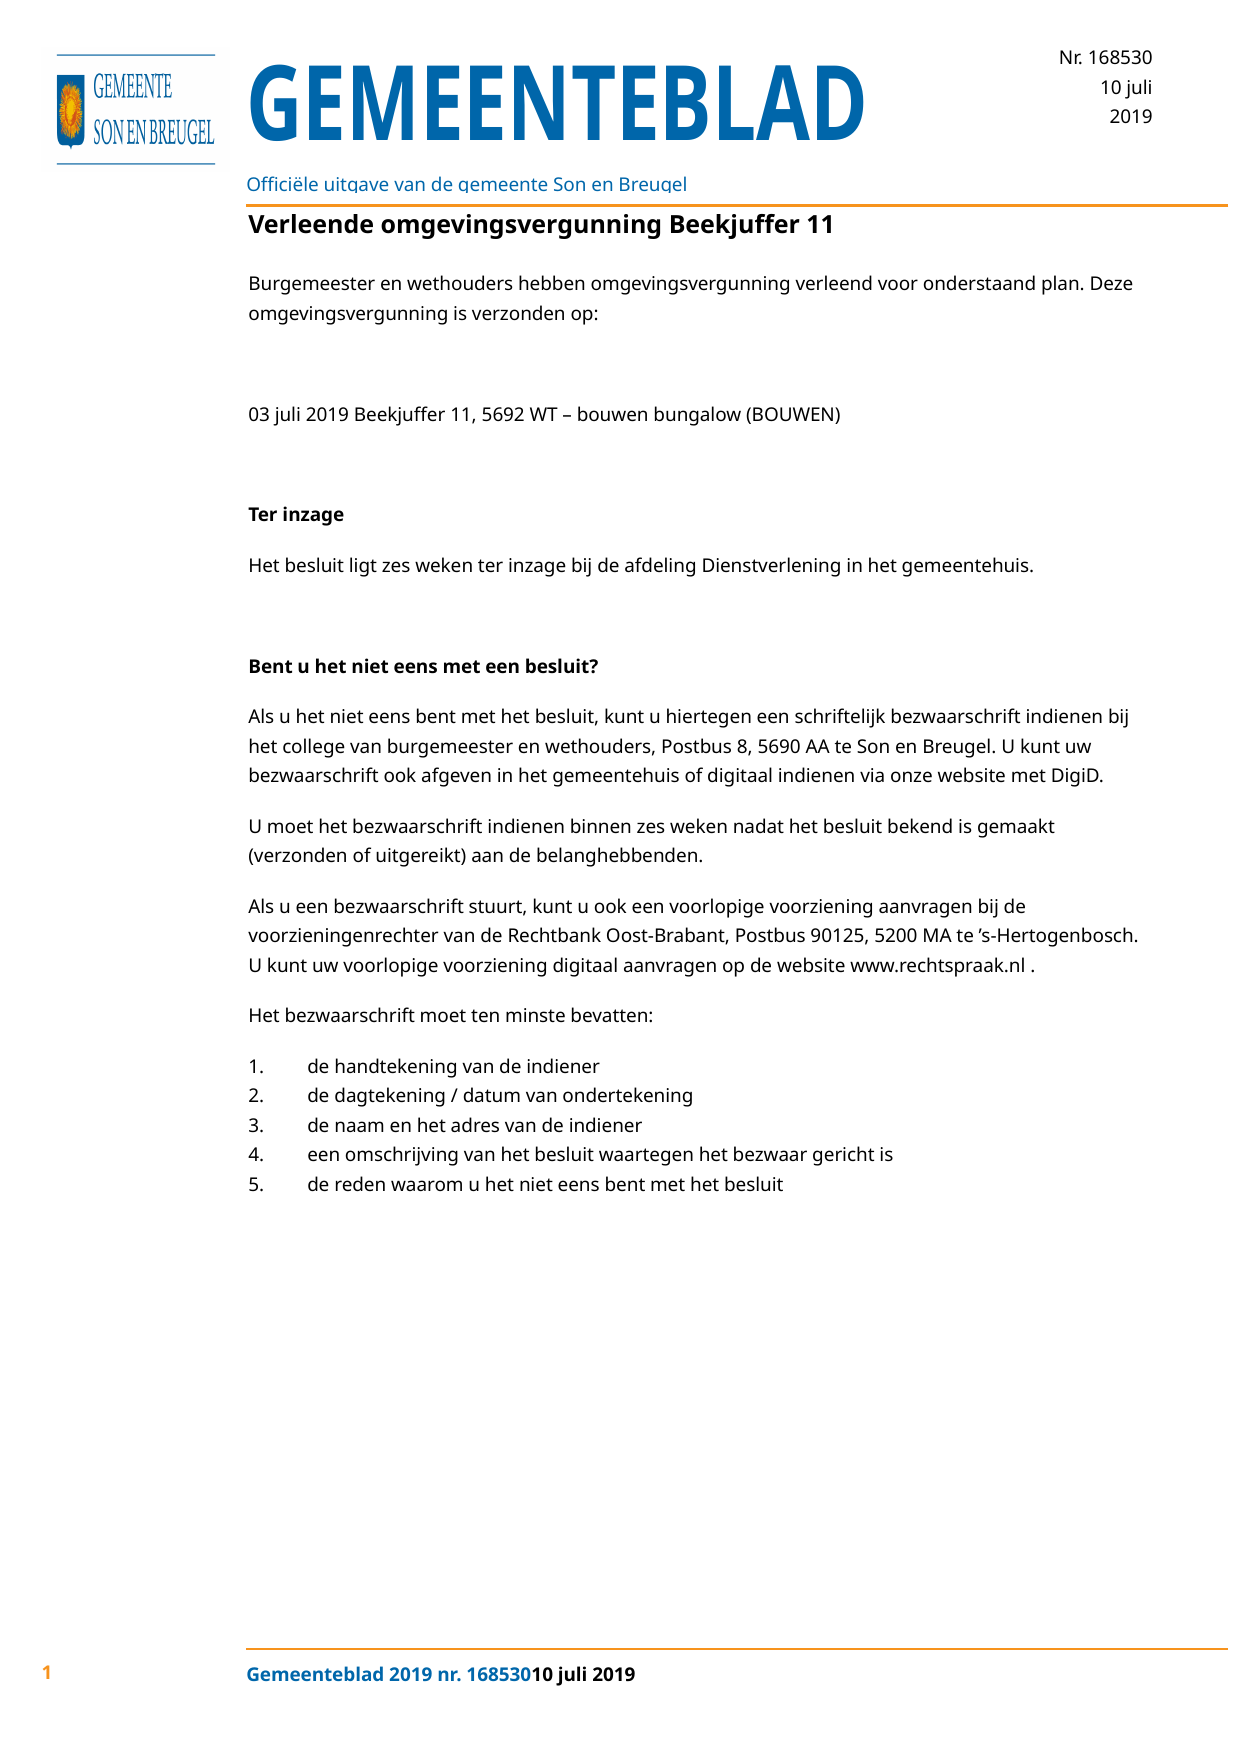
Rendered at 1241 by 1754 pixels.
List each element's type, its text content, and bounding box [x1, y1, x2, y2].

text Verleende omgevingsvergunning Beekjuffer 11 [248, 207, 1152, 241]
list een omschrijving van het besluit waartegen het bezwaar gericht is [248, 1142, 1152, 1167]
text U moet het bezwaarschrift indienen binnen zes weken nadat het besluit bekend is gemaakt (verzonden of uitgereikt) aan de belanghebbenden. [248, 813, 1152, 868]
list de reden waarom u het niet eens bent met het besluit [248, 1171, 1152, 1197]
text Bent u het niet eens met een besluit? [248, 653, 1152, 678]
list de dagtekening / datum van ondertekening [248, 1082, 1152, 1108]
list de handtekening van de indiener [248, 1053, 1152, 1078]
text Burgemeester en wethouders hebben omgevingsvergunning verleend voor onderstaand plan. Deze omgevingsvergunning is verzonden op: [248, 270, 1152, 326]
text Het bezwaarschrift moet ten minste bevatten: [248, 1002, 1152, 1028]
list de naam en het adres van de indiener [248, 1112, 1152, 1138]
text Als u een bezwaarschrift stuurt, kunt u ook een voorlopige voorziening aanvragen bij de voorzieningenrechter van de Rechtbank Oost-Brabant, Postbus 90125, 5200 MA te ’s-Hertogenbosch. U kunt uw voorlopige voorziening digitaal aanvragen op de website www.rechtspraak.nl . [248, 893, 1152, 978]
picture [41, 47, 231, 172]
text 03 juli 2019 Beekjuffer 11, 5692 WT – bouwen bungalow (BOUWEN) [248, 401, 1152, 426]
text Als u het niet eens bent met het besluit, kunt u hiertegen een schriftelijk bezwaarschrift indienen bij het college van burgemeester en wethouders, Postbus 8, 5690 AA te Son en Breugel. U kunt uw bezwaarschrift ook afgeven in het gemeentehuis of digitaal indienen via onze website met DigiD. [248, 703, 1152, 788]
text Het besluit ligt zes weken ter inzage bij de afdeling Dienstverlening in het gemeentehuis. [248, 552, 1152, 578]
text Ter inzage [248, 502, 1152, 527]
